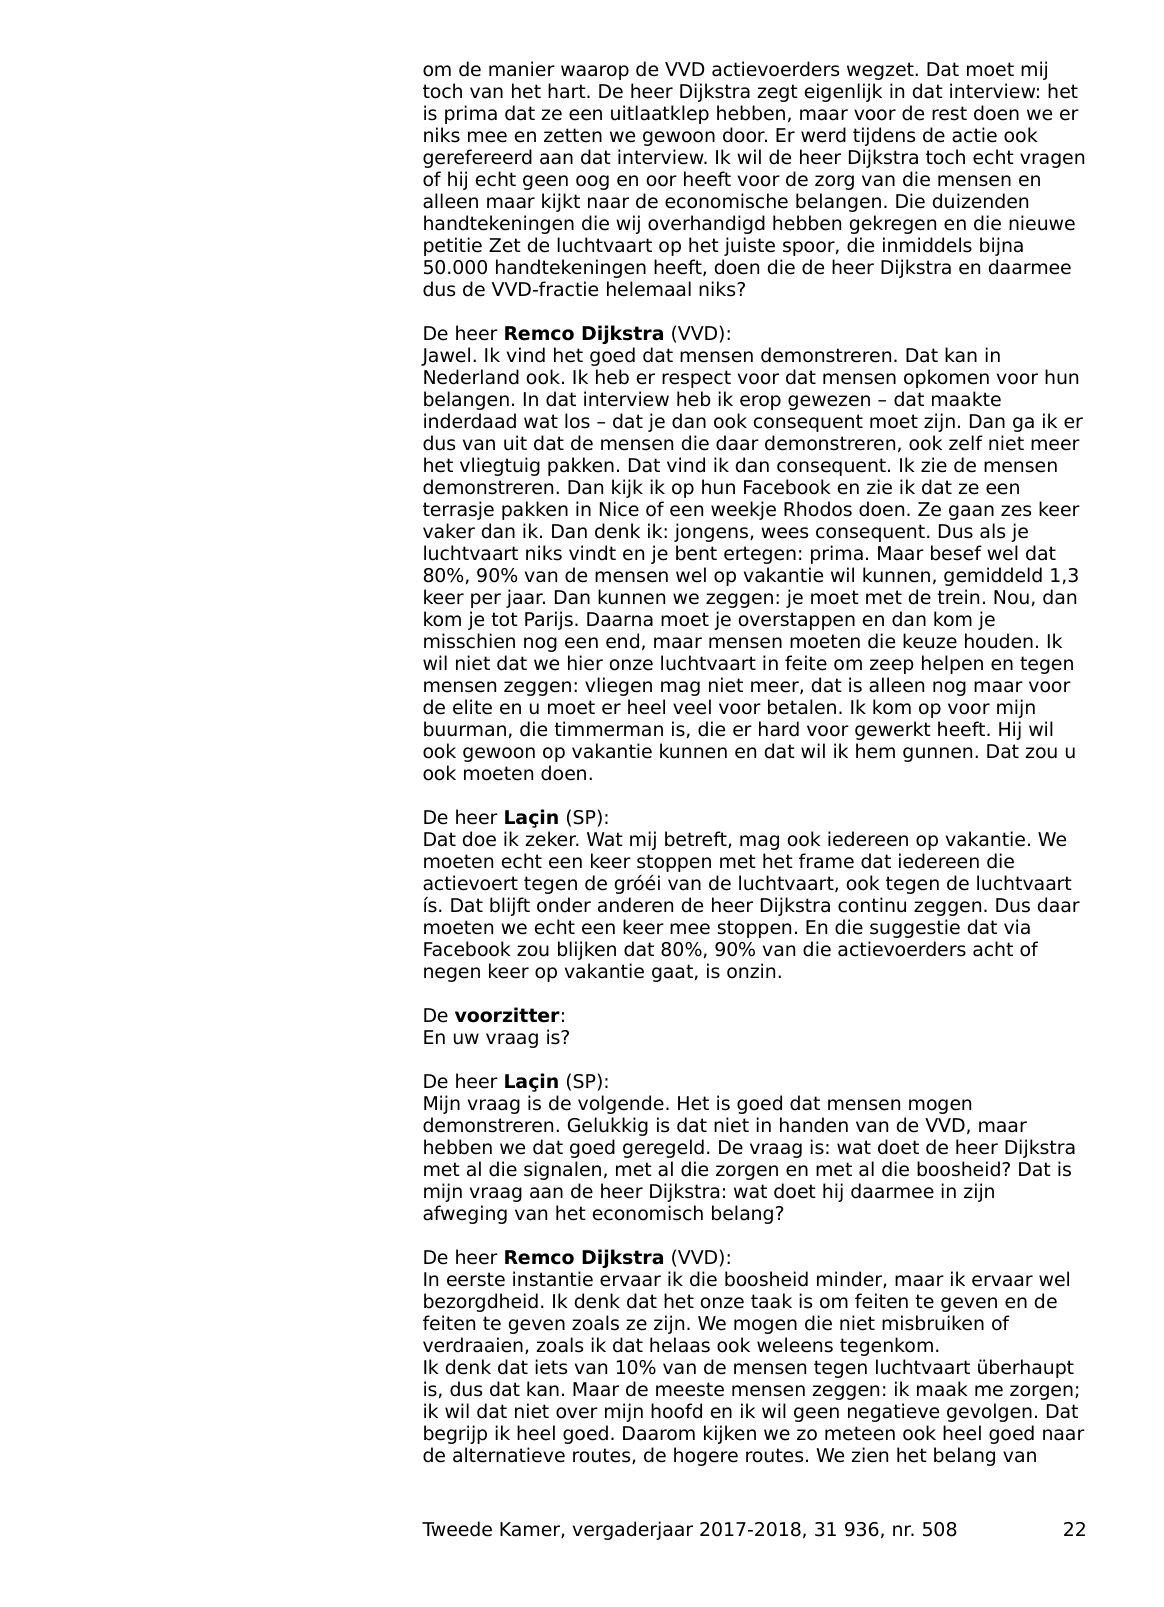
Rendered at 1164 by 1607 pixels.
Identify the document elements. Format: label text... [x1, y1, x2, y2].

text Mijn vraag is de volgende. Het is goed dat mensen mogen demonstreren. Gelukkig is dat niet in handen van de VVD, maar hebben we dat goed geregeld. De vraag is: wat doet de heer Dijkstra met al die signalen, met al die zorgen en met al die boosheid? Dat is mijn vraag aan de heer Dijkstra: wat doet hij daarmee in zijn afweging van het economisch belang? [422, 1093, 1087, 1225]
text De heer Remco Dijkstra (VVD): [422, 323, 1087, 345]
text De heer Laçin (SP): [422, 1071, 1087, 1093]
text Dat doe ik zeker. Wat mij betreft, mag ook iedereen op vakantie. We moeten echt een keer stoppen met het frame dat iedereen die actievoert tegen de gróéi van de luchtvaart, ook tegen de luchtvaart ís. Dat blijft onder anderen de heer Dijkstra continu zeggen. Dus daar moeten we echt een keer mee stoppen. En die suggestie dat via Facebook zou blijken dat 80%, 90% van die actievoerders acht of negen keer op vakantie gaat, is onzin. [422, 829, 1087, 983]
text In eerste instantie ervaar ik die boosheid minder, maar ik ervaar wel bezorgdheid. Ik denk dat het onze taak is om feiten te geven en de feiten te geven zoals ze zijn. We mogen die niet misbruiken of verdraaien, zoals ik dat helaas ook weleens tegenkom. [422, 1269, 1087, 1357]
text De heer Laçin (SP): [422, 807, 1087, 829]
text En uw vraag is? [422, 1027, 1087, 1049]
text om de manier waarop de VVD actievoerders wegzet. Dat moet mij toch van het hart. De heer Dijkstra zegt eigenlijk in dat interview: het is prima dat ze een uitlaatklep hebben, maar voor de rest doen we er niks mee en zetten we gewoon door. Er werd tijdens de actie ook gerefereerd aan dat interview. Ik wil de heer Dijkstra toch echt vragen of hij echt geen oog en oor heeft voor de zorg van die mensen en alleen maar kijkt naar de economische belangen. Die duizenden handtekeningen die wij overhandigd hebben gekregen en die nieuwe petitie Zet de luchtvaart op het juiste spoor, die inmiddels bijna 50.000 handtekeningen heeft, doen die de heer Dijkstra en daarmee dus de VVD-fractie helemaal niks? [422, 59, 1087, 301]
text Jawel. Ik vind het goed dat mensen demonstreren. Dat kan in Nederland ook. Ik heb er respect voor dat mensen opkomen voor hun belangen. In dat interview heb ik erop gewezen – dat maakte inderdaad wat los – dat je dan ook consequent moet zijn. Dan ga ik er dus van uit dat de mensen die daar demonstreren, ook zelf niet meer het vliegtuig pakken. Dat vind ik dan consequent. Ik zie de mensen demonstreren. Dan kijk ik op hun Facebook en zie ik dat ze een terrasje pakken in Nice of een weekje Rhodos doen. Ze gaan zes keer vaker dan ik. Dan denk ik: jongens, wees consequent. Dus als je luchtvaart niks vindt en je bent ertegen: prima. Maar besef wel dat 80%, 90% van de mensen wel op vakantie wil kunnen, gemiddeld 1,3 keer per jaar. Dan kunnen we zeggen: je moet met de trein. Nou, dan kom je tot Parijs. Daarna moet je overstappen en dan kom je misschien nog een end, maar mensen moeten die keuze houden. Ik wil niet dat we hier onze luchtvaart in feite om zeep helpen en tegen mensen zeggen: vliegen mag niet meer, dat is alleen nog maar voor de elite en u moet er heel veel voor betalen. Ik kom op voor mijn buurman, die timmerman is, die er hard voor gewerkt heeft. Hij wil ook gewoon op vakantie kunnen en dat wil ik hem gunnen. Dat zou u ook moeten doen. [422, 345, 1087, 784]
text Ik denk dat iets van 10% van de mensen tegen luchtvaart überhaupt is, dus dat kan. Maar de meeste mensen zeggen: ik maak me zorgen; ik wil dat niet over mijn hoofd en ik wil geen negatieve gevolgen. Dat begrijp ik heel goed. Daarom kijken we zo meteen ook heel goed naar de alternatieve routes, de hogere routes. We zien het belang van [422, 1357, 1087, 1467]
text De voorzitter: [422, 1005, 1087, 1027]
text De heer Remco Dijkstra (VVD): [422, 1247, 1087, 1269]
